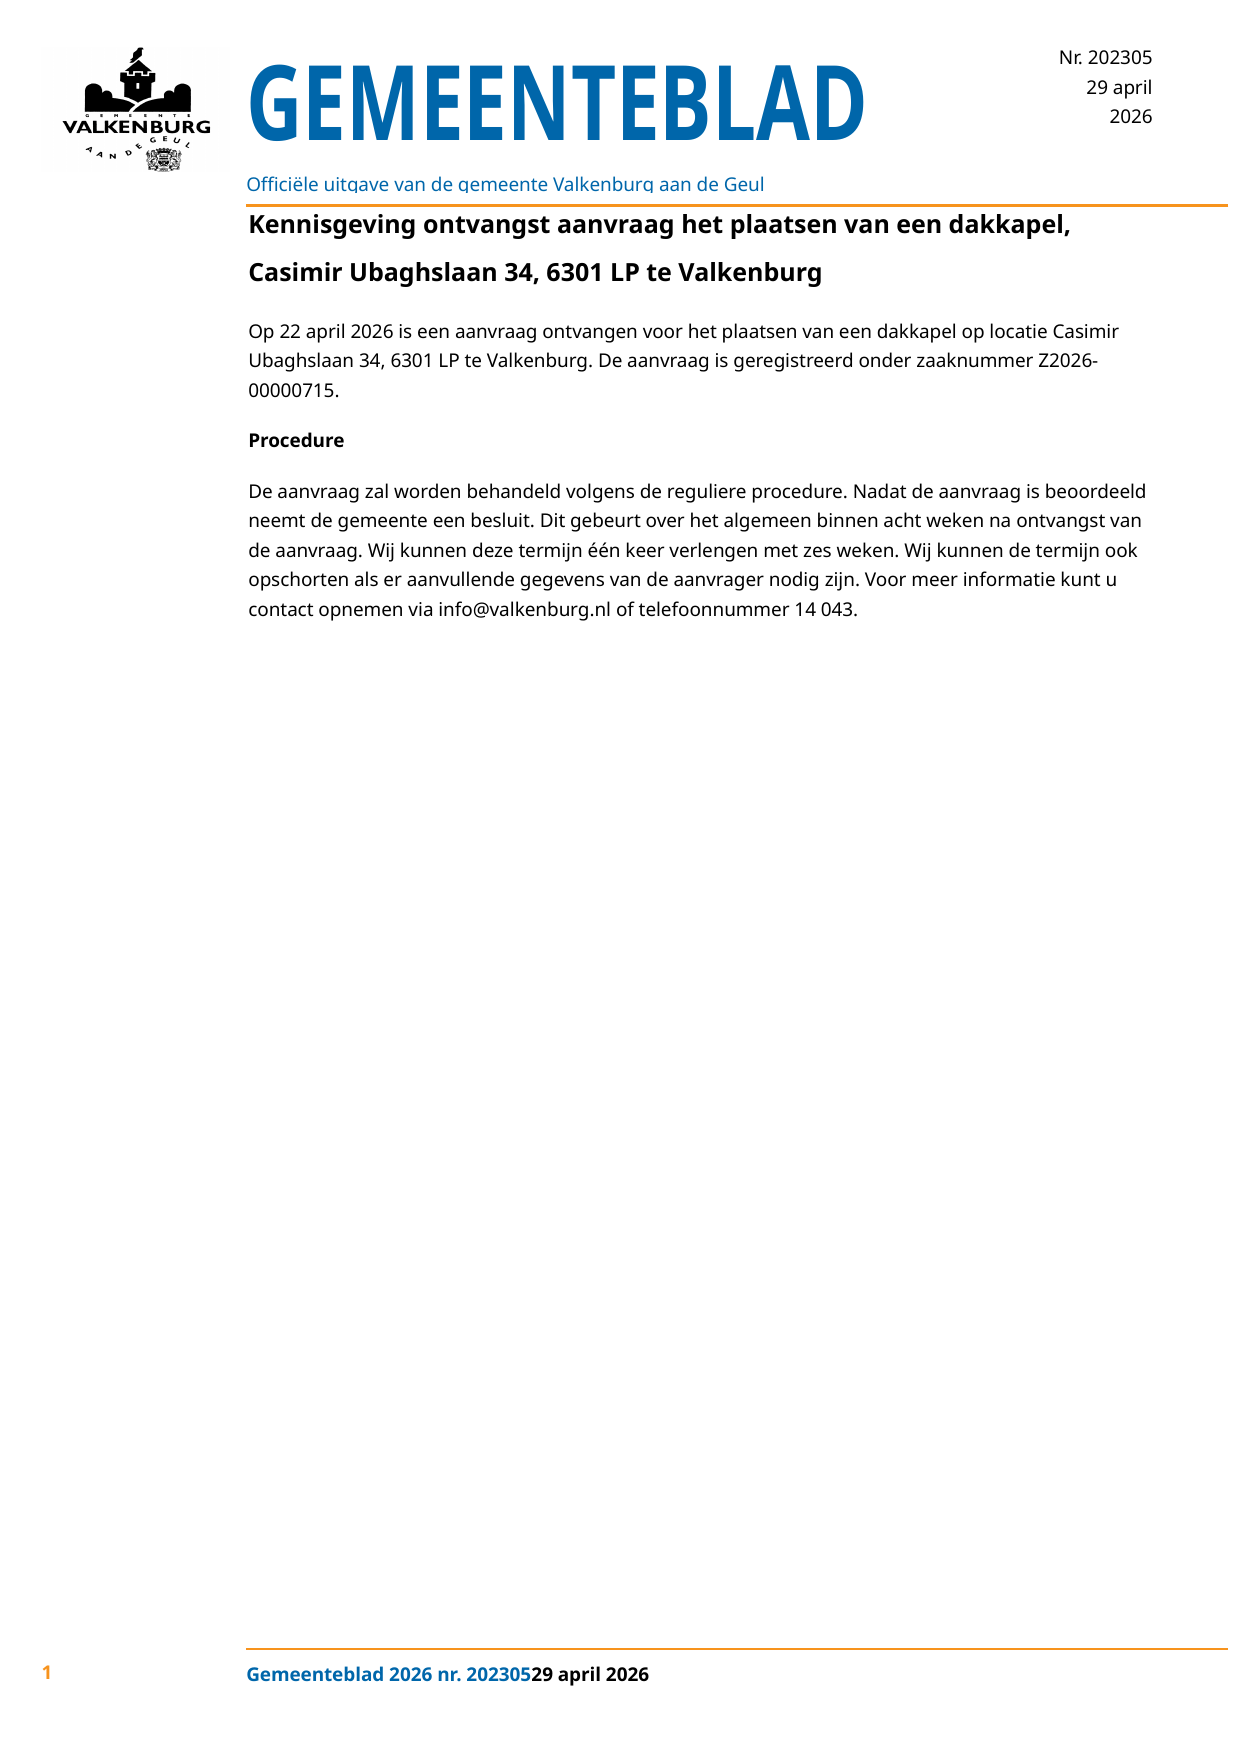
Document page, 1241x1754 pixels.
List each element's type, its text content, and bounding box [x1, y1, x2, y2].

text De aanvraag zal worden behandeld volgens de reguliere procedure. Nadat de aanvraag is beoordeeld neemt de gemeente een besluit. Dit gebeurt over het algemeen binnen acht weken na ontvangst van de aanvraag. Wij kunnen deze termijn één keer verlengen met zes weken. Wij kunnen de termijn ook opschorten als er aanvullende gegevens van de aanvrager nodig zijn. Voor meer informatie kunt u contact opnemen via info@valkenburg.nl of telefoonnummer 14 043. [248, 478, 1152, 622]
text Procedure [248, 427, 1152, 453]
text Kennisgeving ontvangst aanvraag het plaatsen van een dakkapel, Casimir Ubaghslaan 34, 6301 LP te Valkenburg [248, 207, 1152, 288]
text Op 22 april 2026 is een aanvraag ontvangen voor het plaatsen van een dakkapel op locatie Casimir Ubaghslaan 34, 6301 LP te Valkenburg. De aanvraag is geregistreerd onder zaaknummer Z2026-00000715. [248, 318, 1152, 403]
picture [41, 47, 231, 172]
